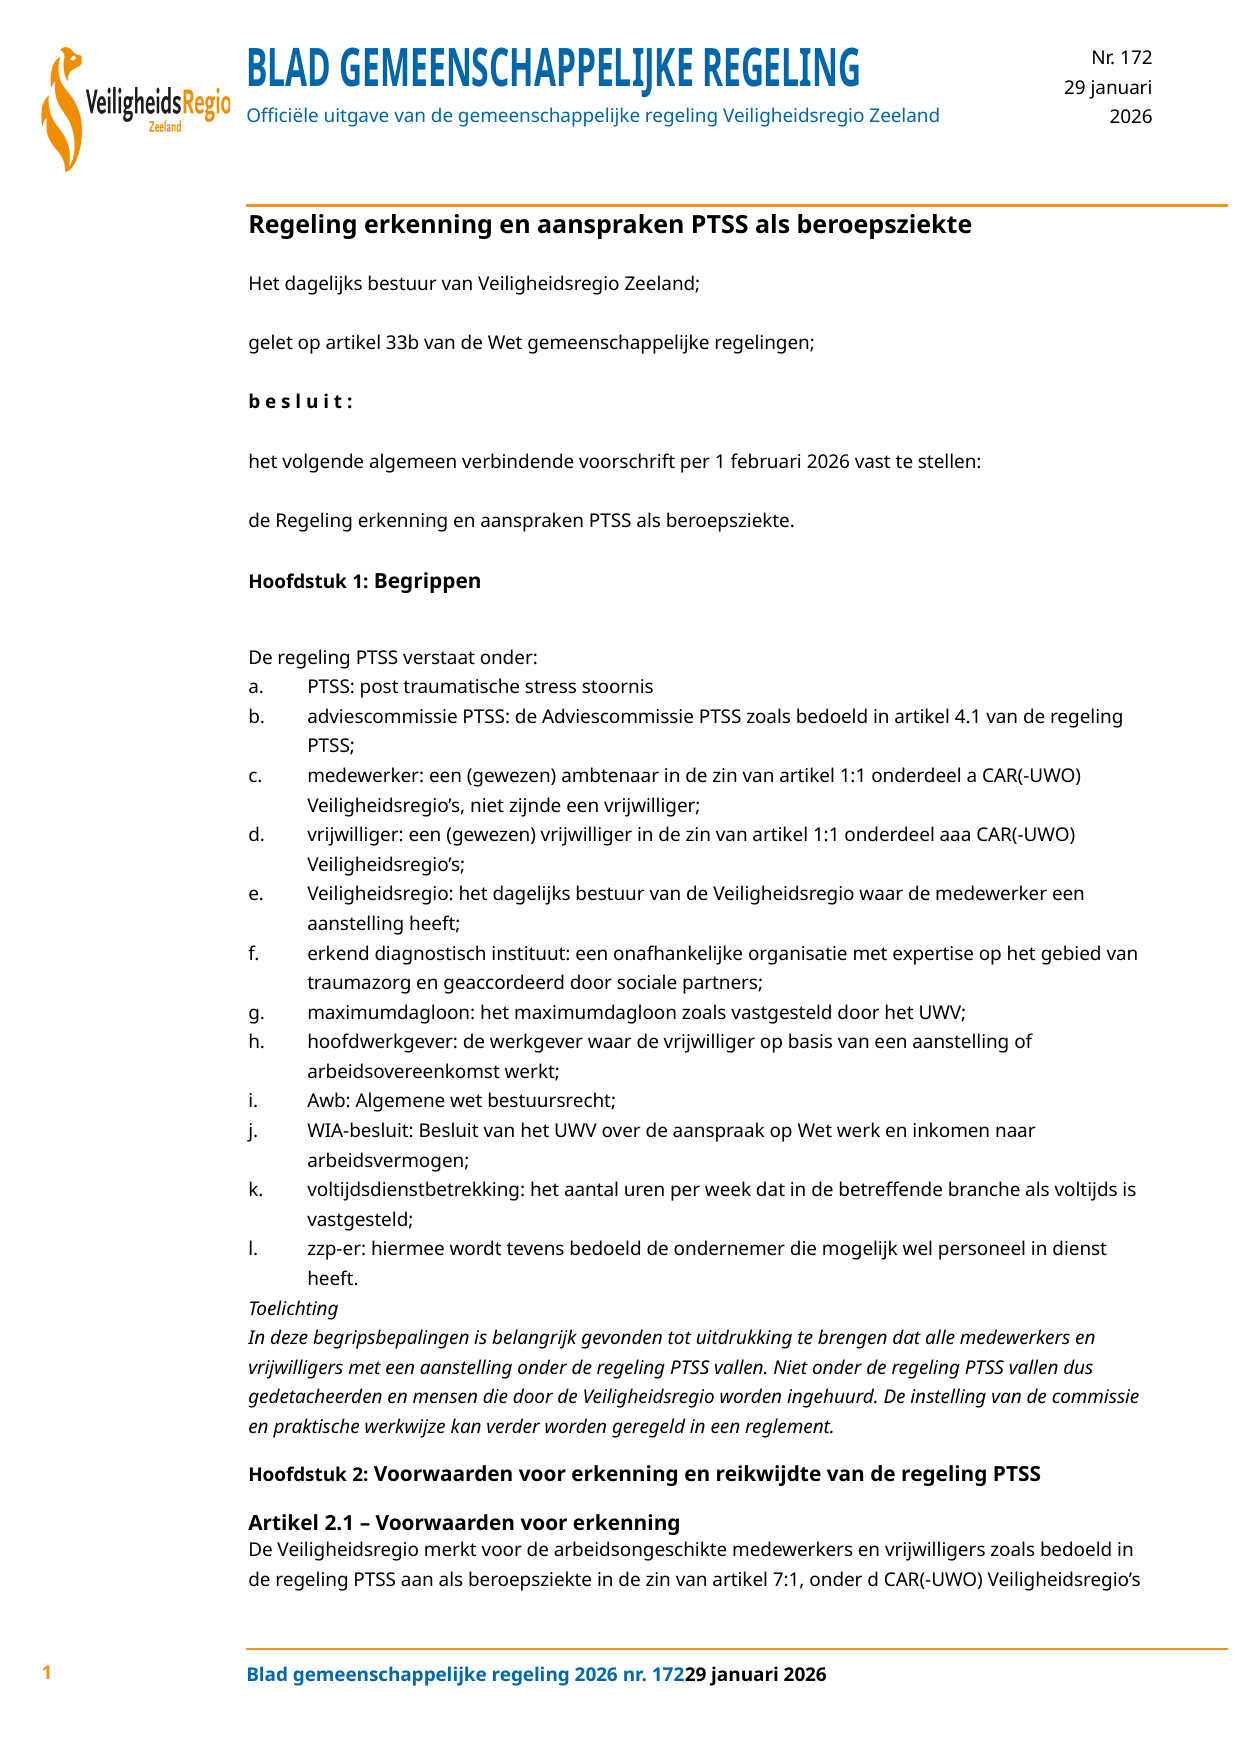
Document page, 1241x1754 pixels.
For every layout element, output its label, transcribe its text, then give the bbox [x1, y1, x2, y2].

picture [41, 47, 231, 172]
list hoofdwerkgever: de werkgever waar de vrijwilliger op basis van een aanstelling of arbeidsovereenkomst werkt; [248, 1028, 1152, 1084]
list zzp-er: hiermee wordt tevens bedoeld de ondernemer die mogelijk wel personeel in dienst heeft. [248, 1236, 1152, 1291]
text Regeling erkenning en aanspraken PTSS als beroepsziekte [248, 207, 1152, 241]
list adviescommissie PTSS: de Adviescommissie PTSS zoals bedoeld in artikel 4.1 van de regeling PTSS; [248, 703, 1152, 758]
text de Regeling erkenning en aanspraken PTSS als beroepsziekte. [248, 507, 1152, 533]
text Het dagelijks bestuur van Veiligheidsregio Zeeland; [248, 270, 1152, 296]
text het volgende algemeen verbindende voorschrift per 1 februari 2026 vast te stellen: [248, 448, 1152, 473]
text Toelichting [248, 1295, 1152, 1320]
text Hoofdstuk 2: Voorwaarden voor erkenning en reikwijdte van de regeling PTSS [248, 1459, 1152, 1487]
list WIA-besluit: Besluit van het UWV over de aanspraak op Wet werk en inkomen naar arbeidsvermogen; [248, 1117, 1152, 1172]
text Hoofdstuk 1: Begrippen [248, 566, 1152, 594]
list voltijdsdienstbetrekking: het aantal uren per week dat in de betreffende branche als voltijds is vastgesteld; [248, 1176, 1152, 1232]
text Artikel 2.1 – Voorwaarden voor erkenning [248, 1508, 1152, 1536]
text In deze begripsbepalingen is belangrijk gevonden tot uitdrukking te brengen dat alle medewerkers en vrijwilligers met een aanstelling onder de regeling PTSS vallen. Niet onder de regeling PTSS vallen dus gedetacheerden en mensen die door de Veiligheidsregio worden ingehuurd. De instelling van de commissie en praktische werkwijze kan verder worden geregeld in een reglement. [248, 1324, 1152, 1439]
text gelet op artikel 33b van de Wet gemeenschappelijke regelingen; [248, 329, 1152, 355]
text b e s l u i t : [248, 389, 1152, 414]
list maximumdagloon: het maximumdagloon zoals vastgesteld door het UWV; [248, 999, 1152, 1024]
list Veiligheidsregio: het dagelijks bestuur van de Veiligheidsregio waar de medewerker een aanstelling heeft; [248, 881, 1152, 936]
list vrijwilliger: een (gewezen) vrijwilliger in de zin van artikel 1:1 onderdeel aaa CAR(-UWO) Veiligheidsregio’s; [248, 821, 1152, 877]
text De Veiligheidsregio merkt voor de arbeidsongeschikte medewerkers en vrijwilligers zoals bedoeld in de regeling PTSS aan als beroepsziekte in de zin van artikel 7:1, onder d CAR(-UWO) Veiligheidsregio’s [248, 1536, 1152, 1592]
text De regeling PTSS verstaat onder: [248, 644, 1152, 669]
list erkend diagnostisch instituut: een onafhankelijke organisatie met expertise op het gebied van traumazorg en geaccordeerd door sociale partners; [248, 940, 1152, 995]
list Awb: Algemene wet bestuursrecht; [248, 1088, 1152, 1113]
list PTSS: post traumatische stress stoornis [248, 673, 1152, 699]
list medewerker: een (gewezen) ambtenaar in de zin van artikel 1:1 onderdeel a CAR(-UWO) Veiligheidsregio’s, niet zijnde een vrijwilliger; [248, 762, 1152, 817]
